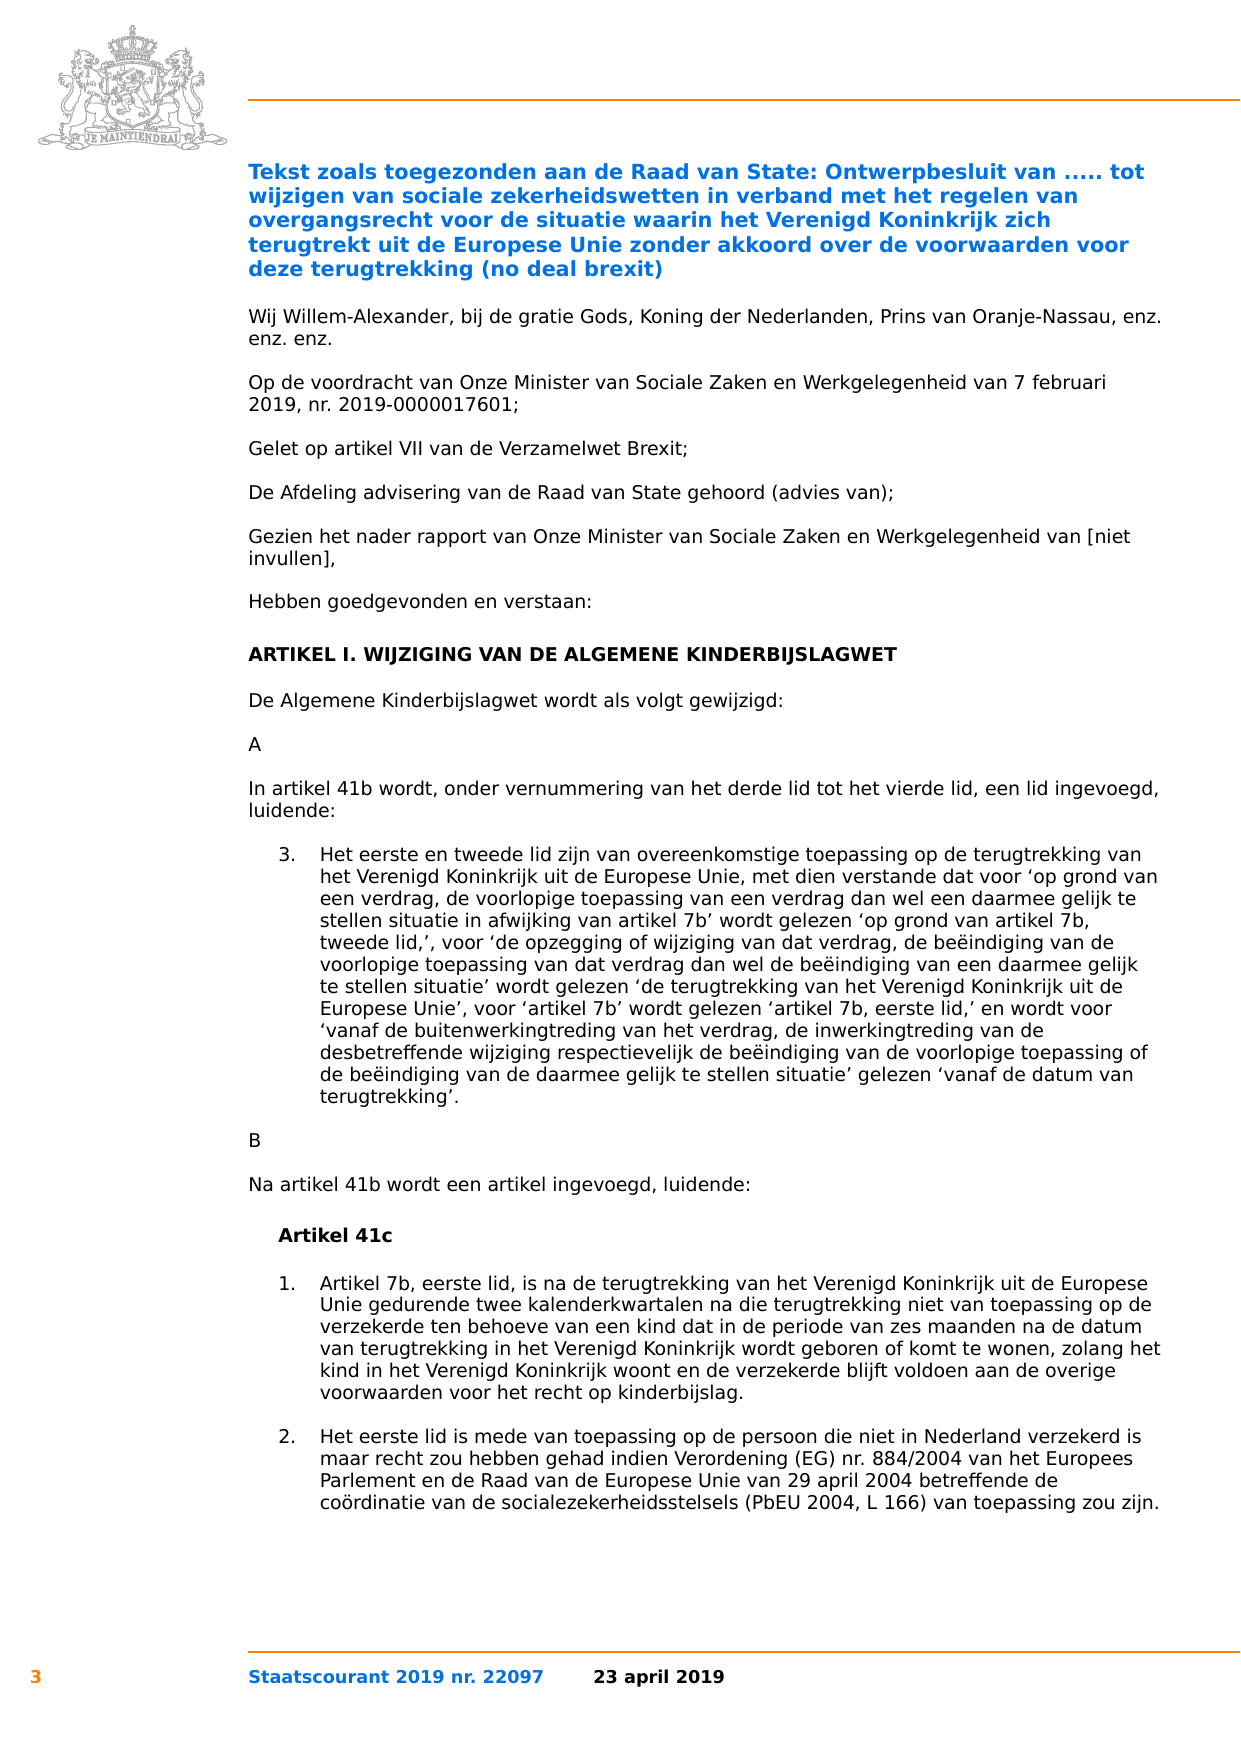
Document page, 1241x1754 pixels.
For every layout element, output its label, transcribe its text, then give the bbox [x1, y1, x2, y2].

text 2. Het eerste lid is mede van toepassing op de persoon die niet in Nederland verzekerd is maar recht zou hebben gehad indien Verordening (EG) nr. 884/2004 van het Europees Parlement en de Raad van de Europese Unie van 29 april 2004 betreffende de coördinatie van de socialezekerheidsstelsels (PbEU 2004, L 166) van toepassing zou zijn. [278, 1426, 1163, 1514]
text De Algemene Kinderbijslagwet wordt als volgt gewijzigd: [248, 690, 1163, 712]
text 1. Artikel 7b, eerste lid, is na de terugtrekking van het Verenigd Koninkrijk uit de Europese Unie gedurende twee kalenderkwartalen na die terugtrekking niet van toepassing op de verzekerde ten behoeve van een kind dat in de periode van zes maanden na de datum van terugtrekking in het Verenigd Koninkrijk wordt geboren of komt te wonen, zolang het kind in het Verenigd Koninkrijk woont en de verzekerde blijft voldoen aan de overige voorwaarden voor het recht op kinderbijslag. [278, 1272, 1163, 1404]
text In artikel 41b wordt, onder vernummering van het derde lid tot het vierde lid, een lid ingevoegd, luidende: [248, 778, 1163, 822]
text B [248, 1129, 1163, 1152]
text Hebben goedgevonden en verstaan: [248, 591, 1163, 613]
text Op de voordracht van Onze Minister van Sociale Zaken en Werkgelegenheid van 7 februari 2019, nr. 2019-0000017601; [248, 372, 1163, 416]
text De Afdeling advisering van de Raad van State gehoord (advies van); [248, 482, 1163, 504]
text 3. Het eerste en tweede lid zijn van overeenkomstige toepassing op de terugtrekking van het Verenigd Koninkrijk uit de Europese Unie, met dien verstande dat voor ‘op grond van een verdrag, de voorlopige toepassing van een verdrag dan wel een daarmee gelijk te stellen situatie in afwijking van artikel 7b’ wordt gelezen ‘op grond van artikel 7b, tweede lid,’, voor ‘de opzegging of wijziging van dat verdrag, de beëindiging van de voorlopige toepassing van dat verdrag dan wel de beëindiging van een daarmee gelijk te stellen situatie’ wordt gelezen ‘de terugtrekking van het Verenigd Koninkrijk uit de Europese Unie’, voor ‘artikel 7b’ wordt gelezen ‘artikel 7b, eerste lid,’ en wordt voor ‘vanaf de buitenwerkingtreding van het verdrag, de inwerkingtreding van de desbetreffende wijziging respectievelijk de beëindiging van de voorlopige toepassing of de beëindiging van de daarmee gelijk te stellen situatie’ gelezen ‘vanaf de datum van terugtrekking’. [278, 844, 1163, 1108]
subtitle ARTIKEL I. WIJZIGING VAN DE ALGEMENE KINDERBIJSLAGWET [248, 643, 1163, 665]
text Gezien het nader rapport van Onze Minister van Sociale Zaken en Werkgelegenheid van [niet invullen], [248, 526, 1163, 569]
text Gelet op artikel VII van de Verzamelwet Brexit; [248, 438, 1163, 460]
text Wij Willem-Alexander, bij de gratie Gods, Koning der Nederlanden, Prins van Oranje-Nassau, enz. enz. enz. [248, 306, 1163, 350]
text A [248, 734, 1163, 756]
text Na artikel 41b wordt een artikel ingevoegd, luidende: [248, 1173, 1163, 1195]
subtitle Artikel 41c [278, 1225, 1163, 1247]
picture [38, 25, 227, 150]
subtitle Tekst zoals toegezonden aan de Raad van State: Ontwerpbesluit van ..... tot wijzigen van sociale zekerheidswetten in verband met het regelen van overgangsrecht voor de situatie waarin het Verenigd Koninkrijk zich terugtrekt uit de Europese Unie zonder akkoord over de voorwaarden voor deze terugtrekking (no deal brexit) [248, 160, 1163, 281]
